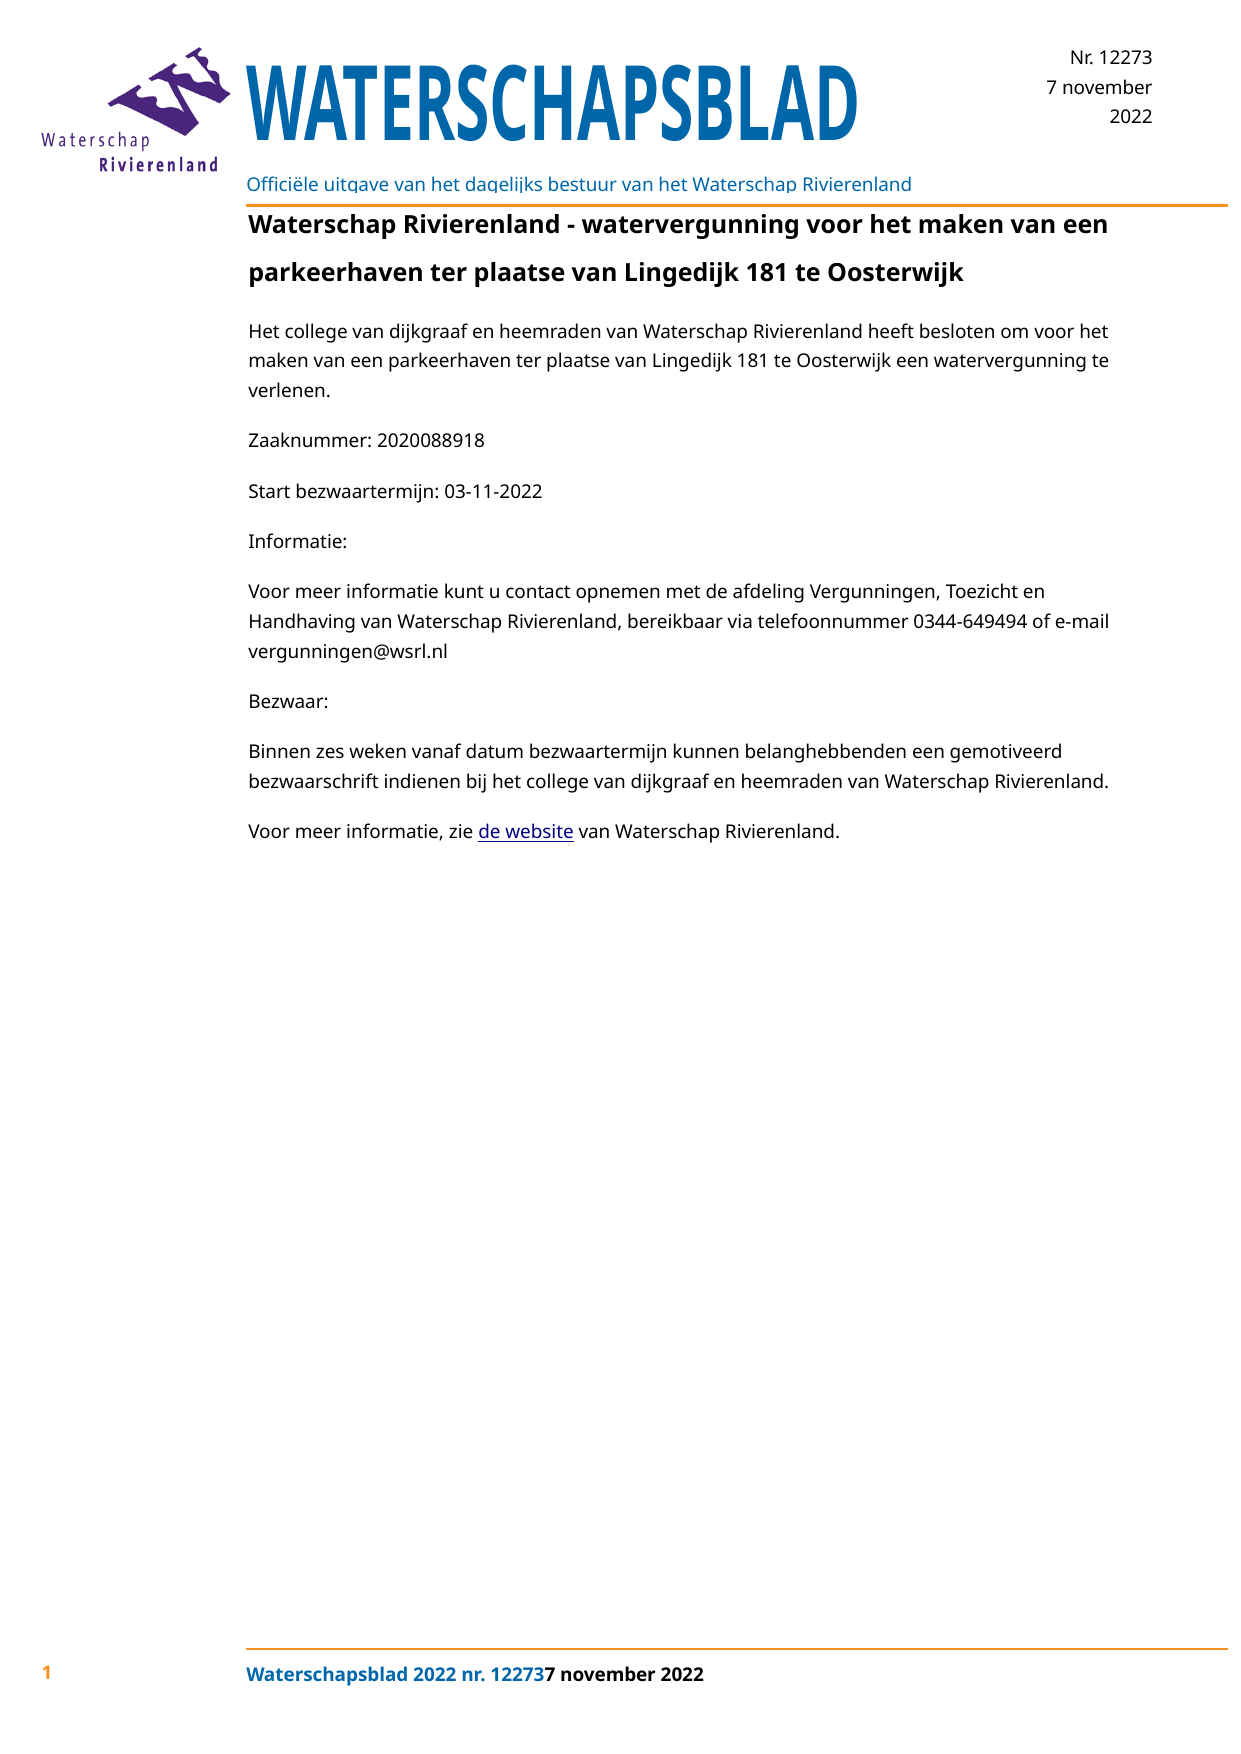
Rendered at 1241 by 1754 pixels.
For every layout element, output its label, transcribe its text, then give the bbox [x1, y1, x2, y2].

text Bezwaar: [248, 688, 1152, 714]
text Informatie: [248, 528, 1152, 554]
text Binnen zes weken vanaf datum bezwaartermijn kunnen belanghebbenden een gemotiveerd bezwaarschrift indienen bij het college van dijkgraaf en heemraden van Waterschap Rivierenland. [248, 739, 1152, 794]
text Waterschap Rivierenland - watervergunning voor het maken van een parkeerhaven ter plaatse van Lingedijk 181 te Oosterwijk [248, 207, 1152, 288]
text Voor meer informatie, zie de website van Waterschap Rivierenland. [248, 819, 1152, 844]
text Het college van dijkgraaf en heemraden van Waterschap Rivierenland heeft besloten om voor het maken van een parkeerhaven ter plaatse van Lingedijk 181 te Oosterwijk een watervergunning te verlenen. [248, 318, 1152, 403]
picture [41, 47, 231, 172]
text Zaaknummer: 2020088918 [248, 427, 1152, 453]
text Voor meer informatie kunt u contact opnemen met de afdeling Vergunningen, Toezicht en Handhaving van Waterschap Rivierenland, bereikbaar via telefoonnummer 0344-649494 of e-mail vergunningen@wsrl.nl [248, 579, 1152, 664]
text Start bezwaartermijn: 03-11-2022 [248, 478, 1152, 504]
